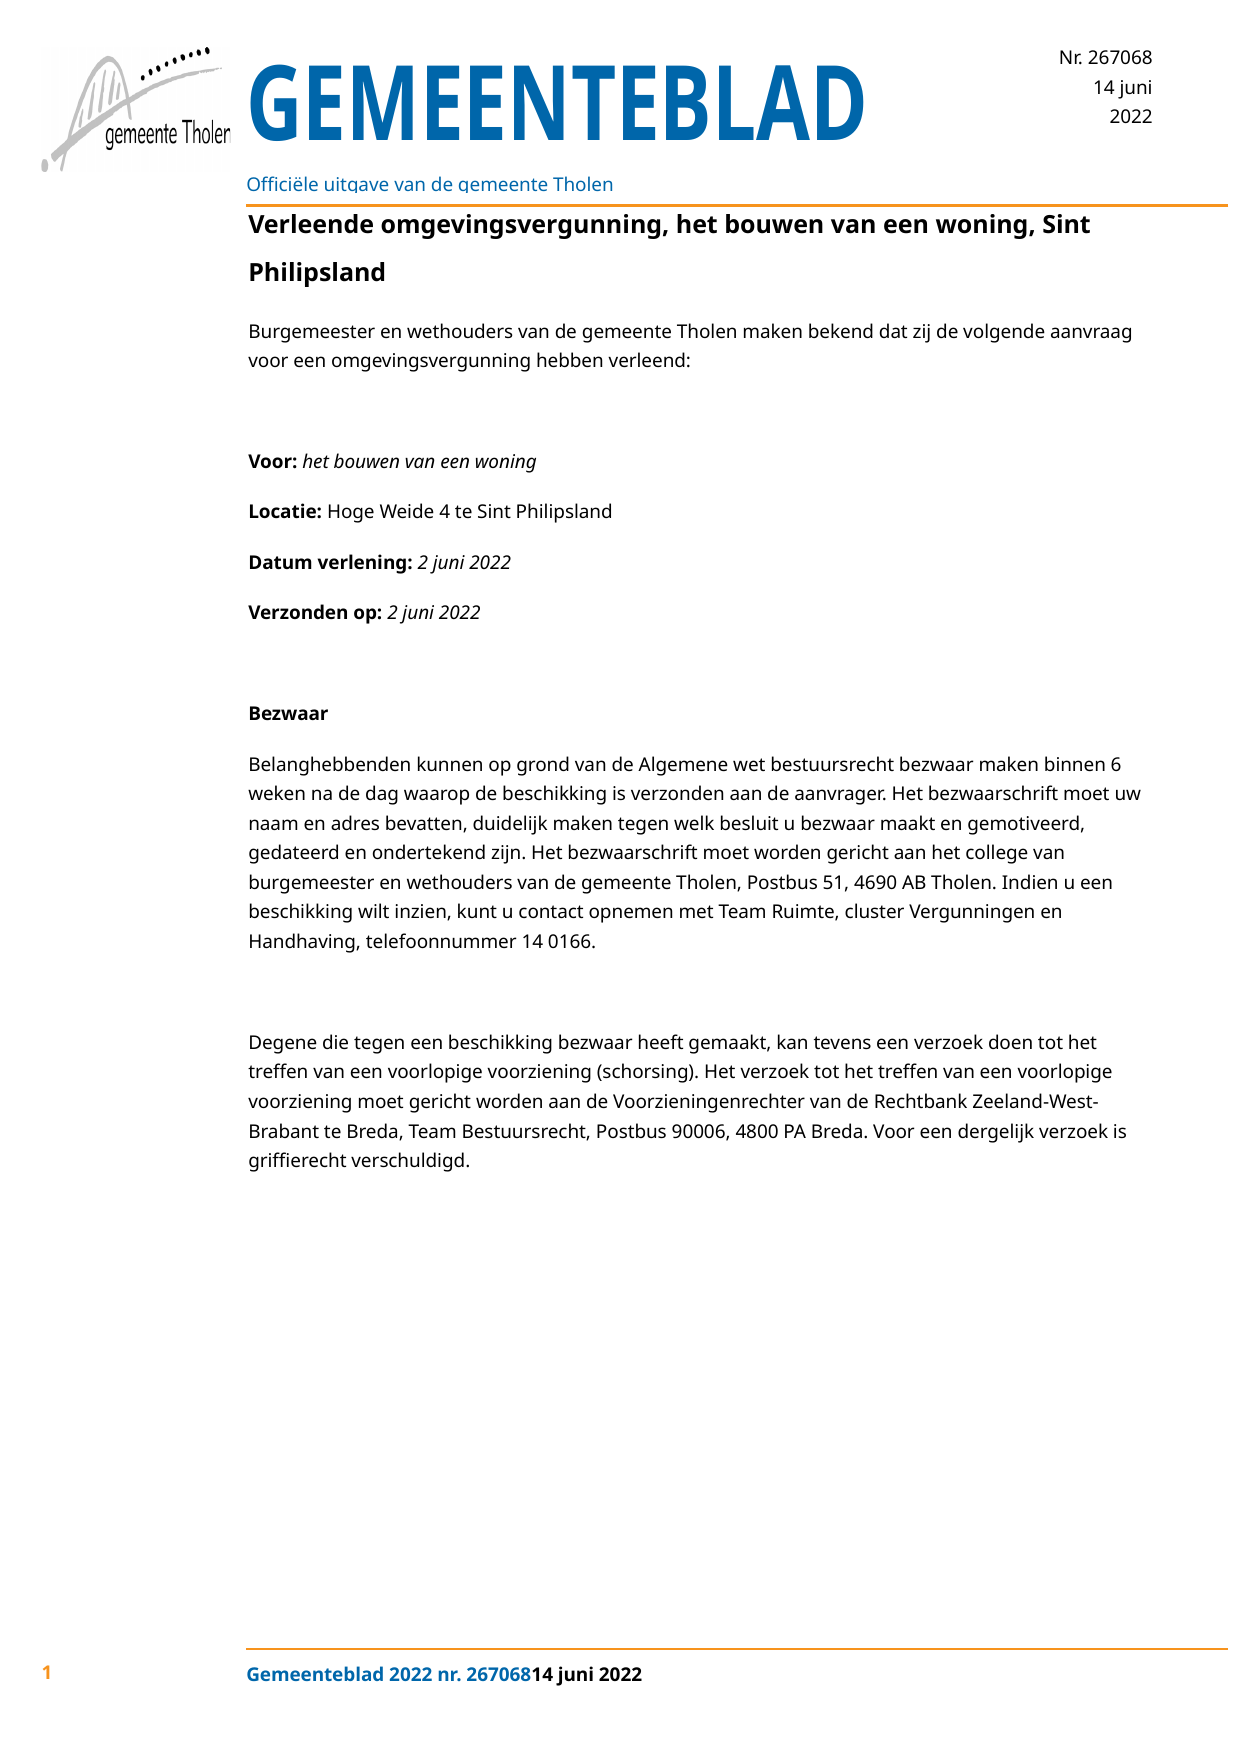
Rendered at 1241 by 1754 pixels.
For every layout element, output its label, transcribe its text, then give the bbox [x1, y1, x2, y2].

picture [41, 47, 231, 172]
text Verzonden op: 2 juni 2022 [248, 599, 1152, 625]
text Datum verlening: 2 juni 2022 [248, 549, 1152, 575]
text Verleende omgevingsvergunning, het bouwen van een woning, Sint Philipsland [248, 207, 1152, 288]
text Locatie: Hoge Weide 4 te Sint Philipsland [248, 499, 1152, 524]
text Degene die tegen een beschikking bezwaar heeft gemaakt, kan tevens een verzoek doen tot het treffen van een voorlopige voorziening (schorsing). Het verzoek tot het treffen van een voorlopige voorziening moet gericht worden aan de Voorzieningenrechter van de Rechtbank Zeeland-West-Brabant te Breda, Team Bestuursrecht, Postbus 90006, 4800 PA Breda. Voor een dergelijk verzoek is griffierecht verschuldigd. [248, 1029, 1152, 1173]
text Voor: het bouwen van een woning [248, 448, 1152, 474]
text Bezwaar [248, 700, 1152, 726]
text Burgemeester en wethouders van de gemeente Tholen maken bekend dat zij de volgende aanvraag voor een omgevingsvergunning hebben verleend: [248, 318, 1152, 373]
text Belanghebbenden kunnen op grond van de Algemene wet bestuursrecht bezwaar maken binnen 6 weken na de dag waarop de beschikking is verzonden aan de aanvrager. Het bezwaarschrift moet uw naam en adres bevatten, duidelijk maken tegen welk besluit u bezwaar maakt en gemotiveerd, gedateerd en ondertekend zijn. Het bezwaarschrift moet worden gericht aan het college van burgemeester en wethouders van de gemeente Tholen, Postbus 51, 4690 AB Tholen. Indien u een beschikking wilt inzien, kunt u contact opnemen met Team Ruimte, cluster Vergunningen en Handhaving, telefoonnummer 14 0166. [248, 751, 1152, 954]
